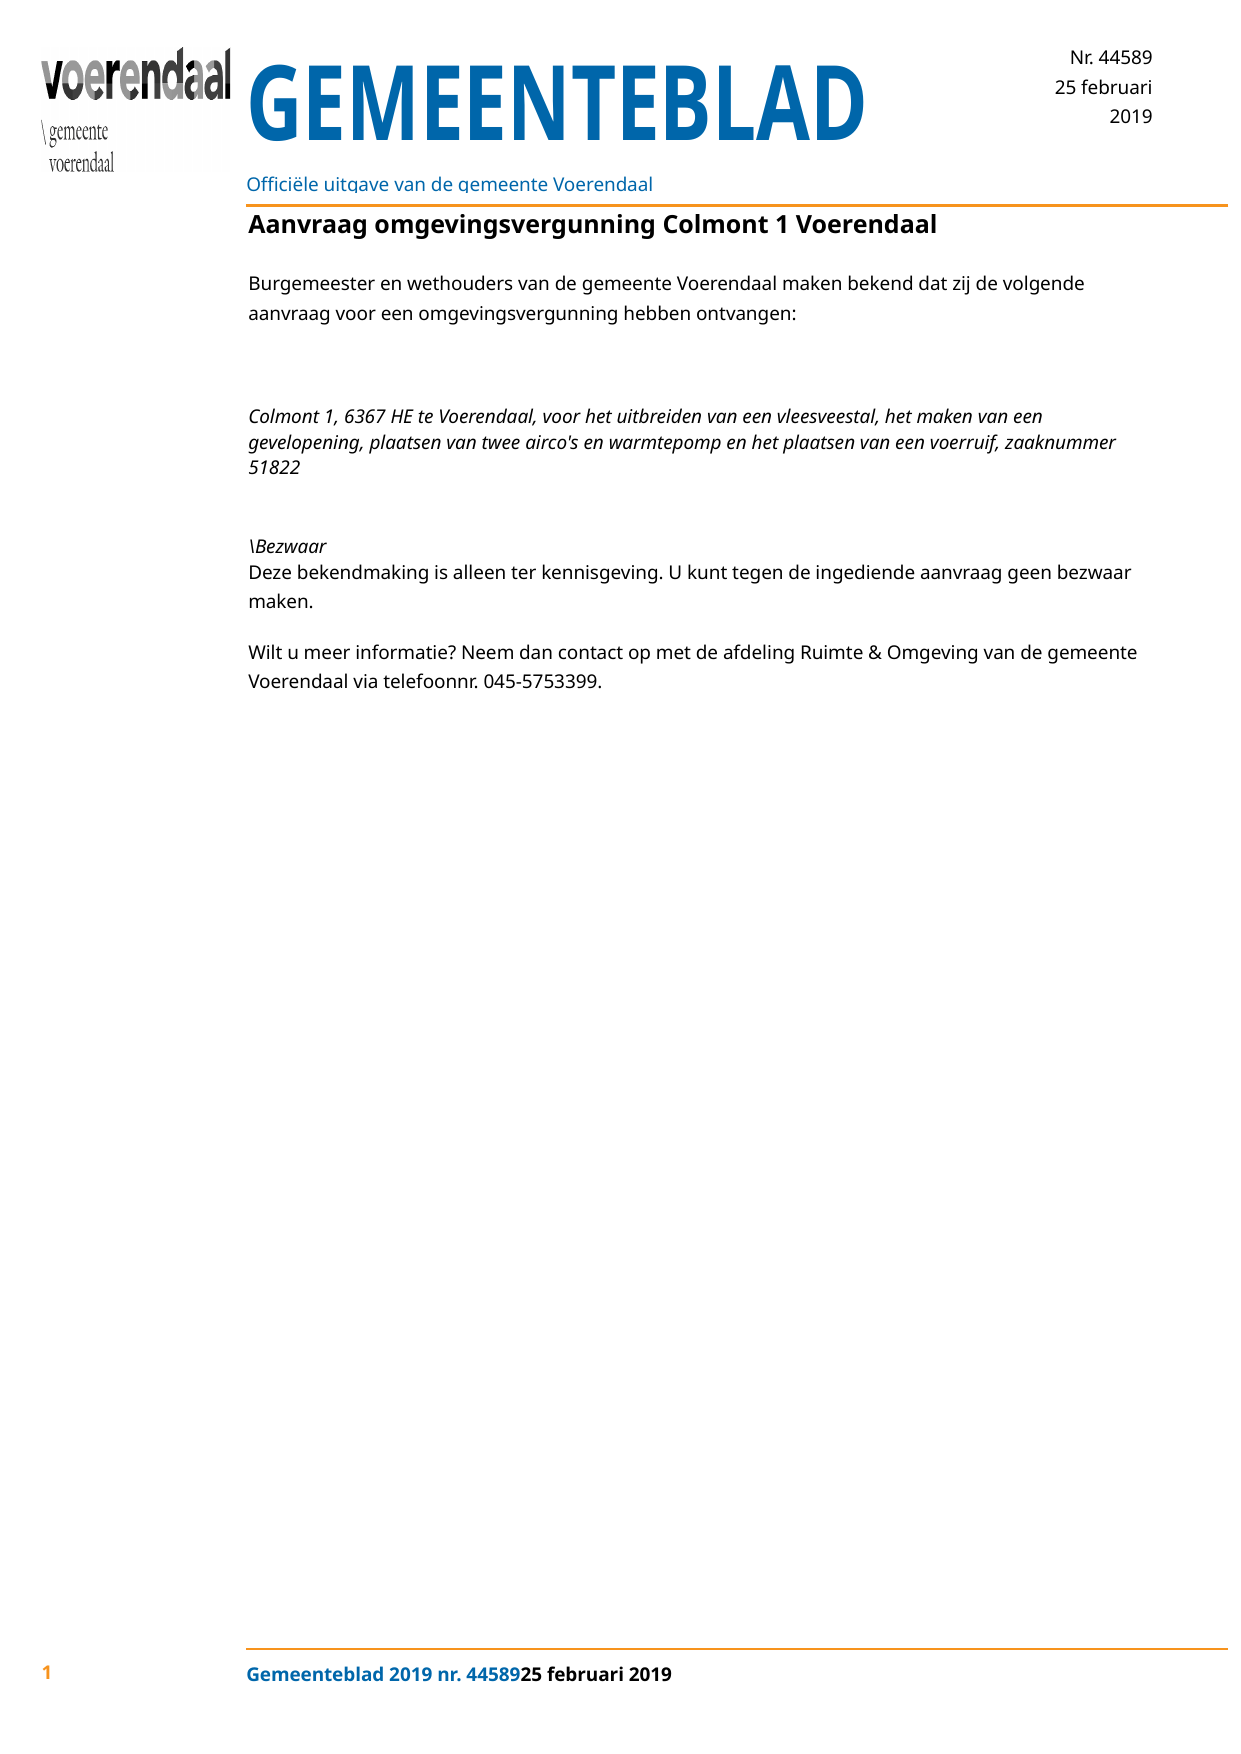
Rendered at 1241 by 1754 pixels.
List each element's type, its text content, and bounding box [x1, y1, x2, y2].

text \Bezwaar [248, 533, 1152, 559]
text Burgemeester en wethouders van de gemeente Voerendaal maken bekend dat zij de volgende aanvraag voor een omgevingsvergunning hebben ontvangen: [248, 270, 1152, 326]
text Deze bekendmaking is alleen ter kennisgeving. U kunt tegen de ingediende aanvraag geen bezwaar maken. [248, 559, 1152, 614]
text Colmont 1, 6367 HE te Voerendaal, voor het uitbreiden van een vleesveestal, het maken van een gevelopening, plaatsen van twee airco's en warmtepomp en het plaatsen van een voerruif, zaaknummer 51822 [248, 403, 1152, 480]
text Aanvraag omgevingsvergunning Colmont 1 Voerendaal [248, 207, 1152, 241]
picture [41, 47, 231, 172]
text Wilt u meer informatie? Neem dan contact op met de afdeling Ruimte & Omgeving van de gemeente Voerendaal via telefoonnr. 045-5753399. [248, 639, 1152, 694]
